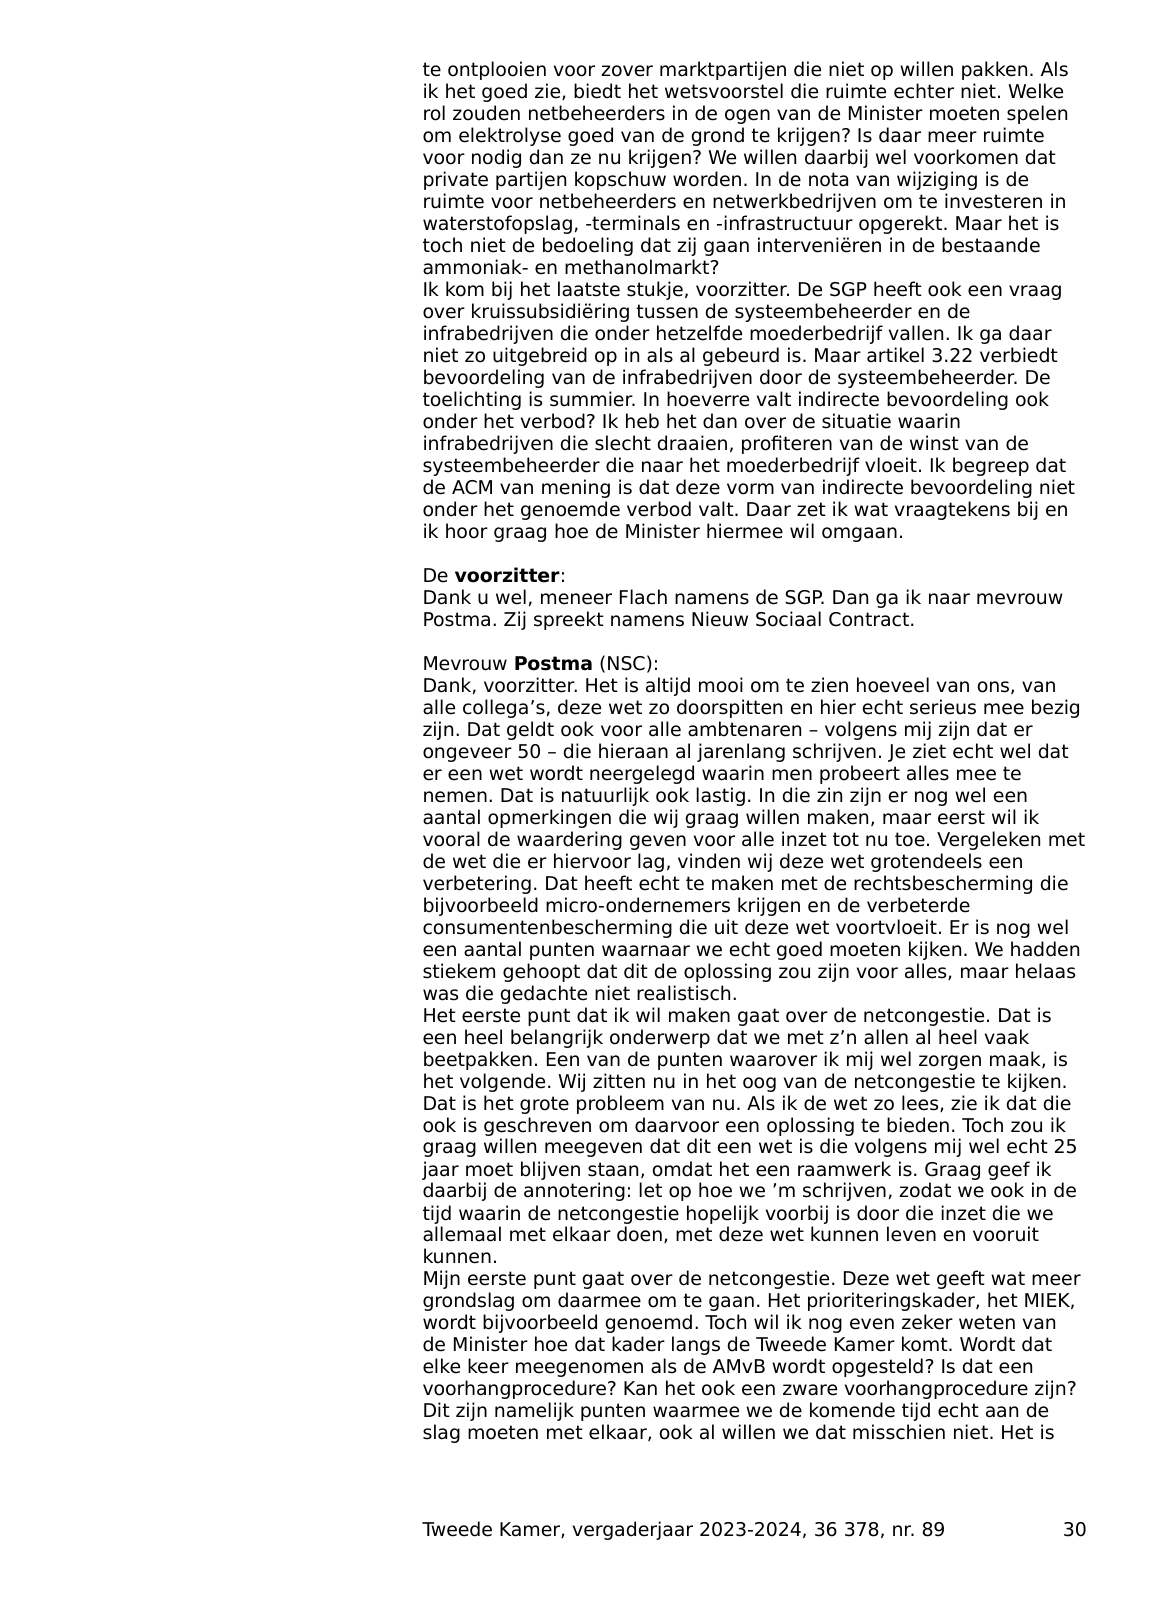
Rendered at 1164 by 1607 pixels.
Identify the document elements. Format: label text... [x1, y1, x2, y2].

text te ontplooien voor zover marktpartijen die niet op willen pakken. Als ik het goed zie, biedt het wetsvoorstel die ruimte echter niet. Welke rol zouden netbeheerders in de ogen van de Minister moeten spelen om elektrolyse goed van de grond te krijgen? Is daar meer ruimte voor nodig dan ze nu krijgen? We willen daarbij wel voorkomen dat private partijen kopschuw worden. In de nota van wijziging is de ruimte voor netbeheerders en netwerkbedrijven om te investeren in waterstofopslag, -terminals en -infrastructuur opgerekt. Maar het is toch niet de bedoeling dat zij gaan interveniëren in de bestaande ammoniak- en methanolmarkt? [422, 59, 1087, 279]
text Dank u wel, meneer Flach namens de SGP. Dan ga ik naar mevrouw Postma. Zij spreekt namens Nieuw Sociaal Contract. [422, 587, 1087, 631]
text De voorzitter: [422, 565, 1087, 587]
text Mevrouw Postma (NSC): [422, 653, 1087, 675]
text Het eerste punt dat ik wil maken gaat over de netcongestie. Dat is een heel belangrijk onderwerp dat we met z’n allen al heel vaak beetpakken. Een van de punten waarover ik mij wel zorgen maak, is het volgende. Wij zitten nu in het oog van de netcongestie te kijken. Dat is het grote probleem van nu. Als ik de wet zo lees, zie ik dat die ook is geschreven om daarvoor een oplossing te bieden. Toch zou ik graag willen meegeven dat dit een wet is die volgens mij wel echt 25 jaar moet blijven staan, omdat het een raamwerk is. Graag geef ik daarbij de annotering: let op hoe we ’m schrijven, zodat we ook in de tijd waarin de netcongestie hopelijk voorbij is door die inzet die we allemaal met elkaar doen, met deze wet kunnen leven en vooruit kunnen. [422, 1004, 1087, 1268]
text Mijn eerste punt gaat over de netcongestie. Deze wet geeft wat meer grondslag om daarmee om te gaan. Het prioriteringskader, het MIEK, wordt bijvoorbeeld genoemd. Toch wil ik nog even zeker weten van de Minister hoe dat kader langs de Tweede Kamer komt. Wordt dat elke keer meegenomen als de AMvB wordt opgesteld? Is dat een voorhangprocedure? Kan het ook een zware voorhangprocedure zijn? Dit zijn namelijk punten waarmee we de komende tijd echt aan de slag moeten met elkaar, ook al willen we dat misschien niet. Het is [422, 1268, 1087, 1444]
text Ik kom bij het laatste stukje, voorzitter. De SGP heeft ook een vraag over kruissubsidiëring tussen de systeembeheerder en de infrabedrijven die onder hetzelfde moederbedrijf vallen. Ik ga daar niet zo uitgebreid op in als al gebeurd is. Maar artikel 3.22 verbiedt bevoordeling van de infrabedrijven door de systeembeheerder. De toelichting is summier. In hoeverre valt indirecte bevoordeling ook onder het verbod? Ik heb het dan over de situatie waarin infrabedrijven die slecht draaien, profiteren van de winst van de systeembeheerder die naar het moederbedrijf vloeit. Ik begreep dat de ACM van mening is dat deze vorm van indirecte bevoordeling niet onder het genoemde verbod valt. Daar zet ik wat vraagtekens bij en ik hoor graag hoe de Minister hiermee wil omgaan. [422, 279, 1087, 543]
text Dank, voorzitter. Het is altijd mooi om te zien hoeveel van ons, van alle collega’s, deze wet zo doorspitten en hier echt serieus mee bezig zijn. Dat geldt ook voor alle ambtenaren – volgens mij zijn dat er ongeveer 50 – die hieraan al jarenlang schrijven. Je ziet echt wel dat er een wet wordt neergelegd waarin men probeert alles mee te nemen. Dat is natuurlijk ook lastig. In die zin zijn er nog wel een aantal opmerkingen die wij graag willen maken, maar eerst wil ik vooral de waardering geven voor alle inzet tot nu toe. Vergeleken met de wet die er hiervoor lag, vinden wij deze wet grotendeels een verbetering. Dat heeft echt te maken met de rechtsbescherming die bijvoorbeeld micro-ondernemers krijgen en de verbeterde consumentenbescherming die uit deze wet voortvloeit. Er is nog wel een aantal punten waarnaar we echt goed moeten kijken. We hadden stiekem gehoopt dat dit de oplossing zou zijn voor alles, maar helaas was die gedachte niet realistisch. [422, 675, 1087, 1004]
